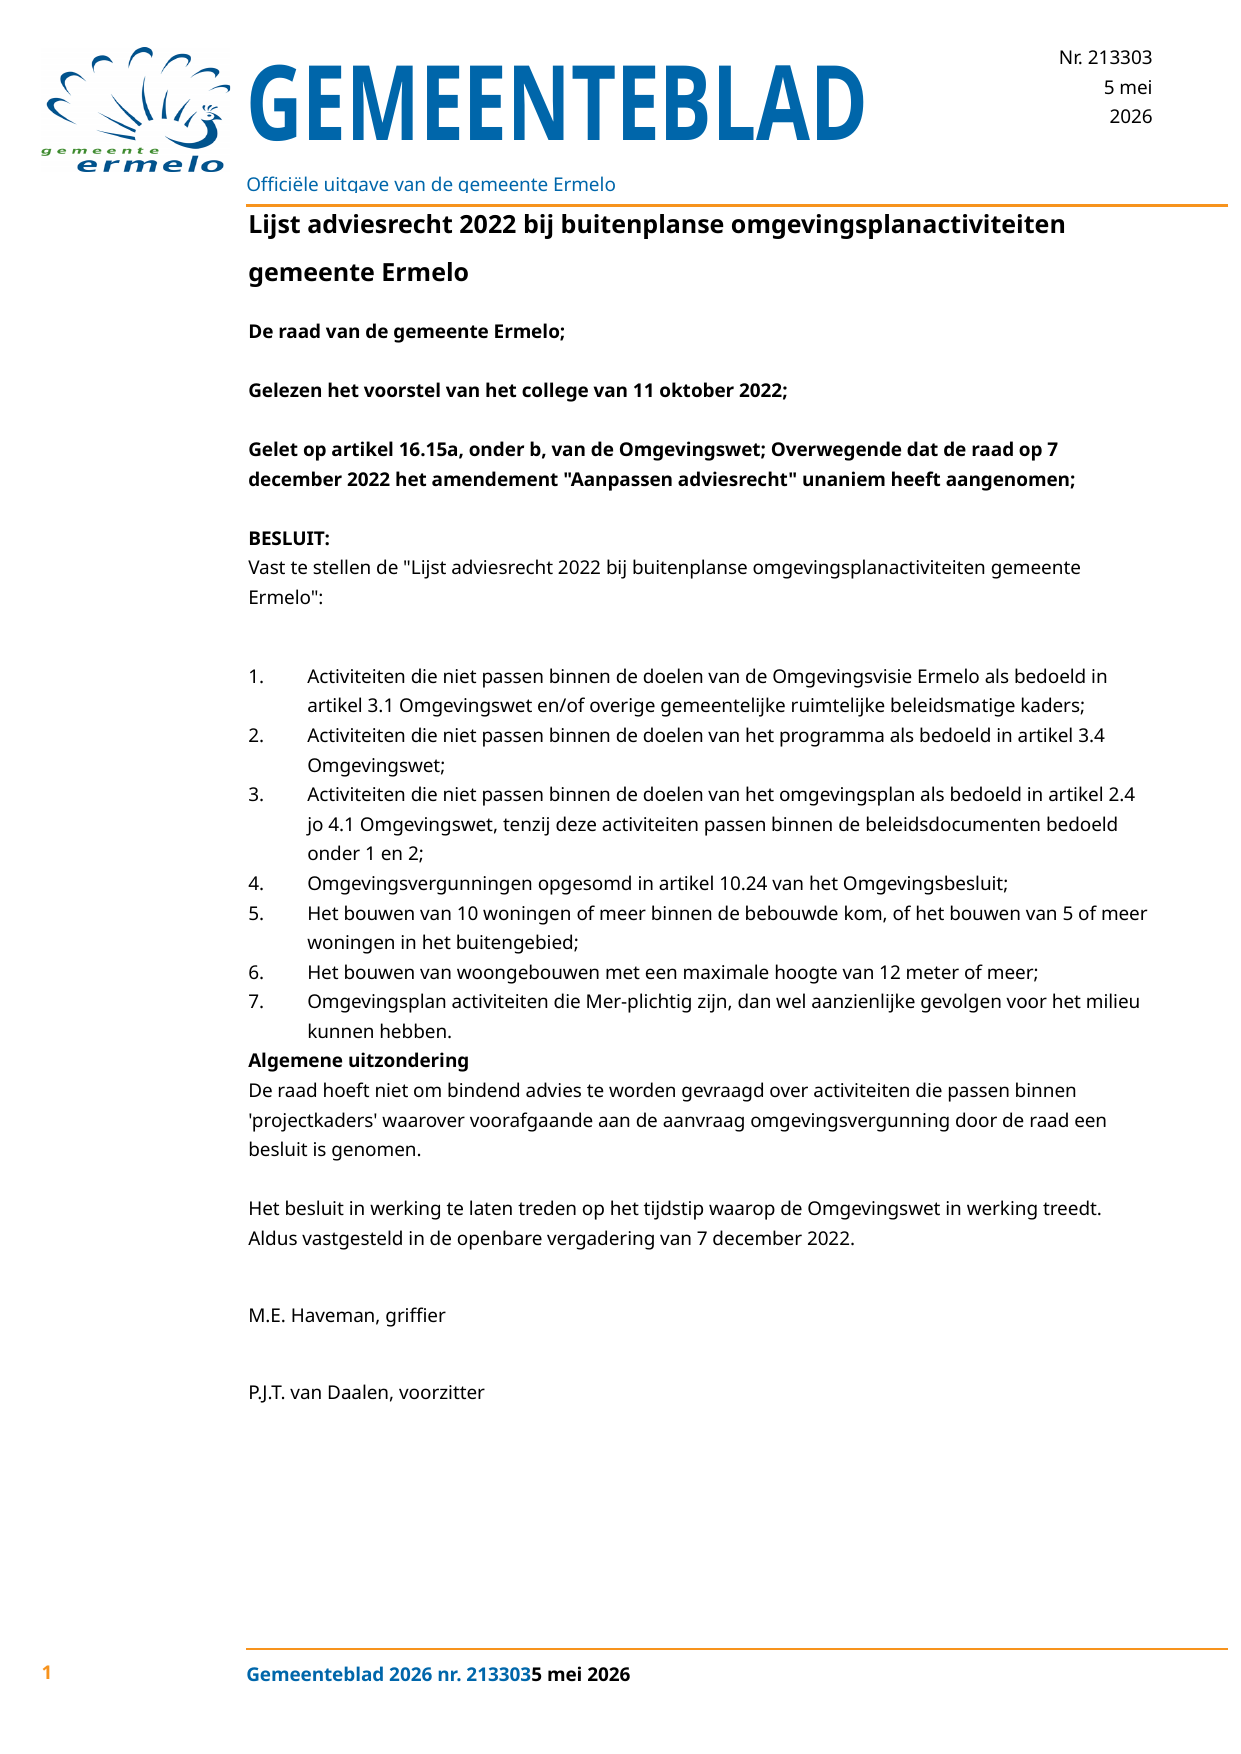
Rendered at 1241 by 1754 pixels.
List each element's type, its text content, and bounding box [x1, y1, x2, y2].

text De raad van de gemeente Ermelo; [248, 318, 1152, 344]
list Het bouwen van woongebouwen met een maximale hoogte van 12 meter of meer; [248, 959, 1152, 984]
text Lijst adviesrecht 2022 bij buitenplanse omgevingsplanactiviteiten gemeente Ermelo [248, 207, 1152, 288]
text Algemene uitzondering [248, 1048, 1152, 1073]
text Vast te stellen de "Lijst adviesrecht 2022 bij buitenplanse omgevingsplanactiviteiten gemeente Ermelo": [248, 554, 1152, 610]
list Omgevingsvergunningen opgesomd in artikel 10.24 van het Omgevingsbesluit; [248, 870, 1152, 896]
list Activiteiten die niet passen binnen de doelen van het omgevingsplan als bedoeld in artikel 2.4 jo 4.1 Omgevingswet, tenzij deze activiteiten passen binnen de beleidsdocumenten bedoeld onder 1 en 2; [248, 781, 1152, 866]
picture [41, 47, 231, 172]
list Omgevingsplan activiteiten die Mer-plichtig zijn, dan wel aanzienlijke gevolgen voor het milieu kunnen hebben. [248, 988, 1152, 1044]
text Gelezen het voorstel van het college van 11 oktober 2022; [248, 377, 1152, 403]
text De raad hoeft niet om bindend advies te worden gevraagd over activiteiten die passen binnen 'projectkaders' waarover voorafgaande aan de aanvraag omgevingsvergunning door de raad een besluit is genomen. [248, 1077, 1152, 1162]
list Activiteiten die niet passen binnen de doelen van het programma als bedoeld in artikel 3.4 Omgevingswet; [248, 722, 1152, 777]
text BESLUIT: [248, 525, 1152, 551]
list Het bouwen van 10 woningen of meer binnen de bebouwde kom, of het bouwen van 5 of meer woningen in het buitengebied; [248, 900, 1152, 955]
text P.J.T. van Daalen, voorzitter [248, 1379, 1152, 1405]
text M.E. Haveman, griffier [248, 1302, 1152, 1328]
list Activiteiten die niet passen binnen de doelen van de Omgevingsvisie Ermelo als bedoeld in artikel 3.1 Omgevingswet en/of overige gemeentelijke ruimtelijke beleidsmatige kaders; [248, 663, 1152, 718]
text Het besluit in werking te laten treden op het tijdstip waarop de Omgevingswet in werking treedt. [248, 1196, 1152, 1221]
text Gelet op artikel 16.15a, onder b, van de Omgevingswet; Overwegende dat de raad op 7 december 2022 het amendement "Aanpassen adviesrecht" unaniem heeft aangenomen; [248, 436, 1152, 492]
text Aldus vastgesteld in de openbare vergadering van 7 december 2022. [248, 1225, 1152, 1251]
